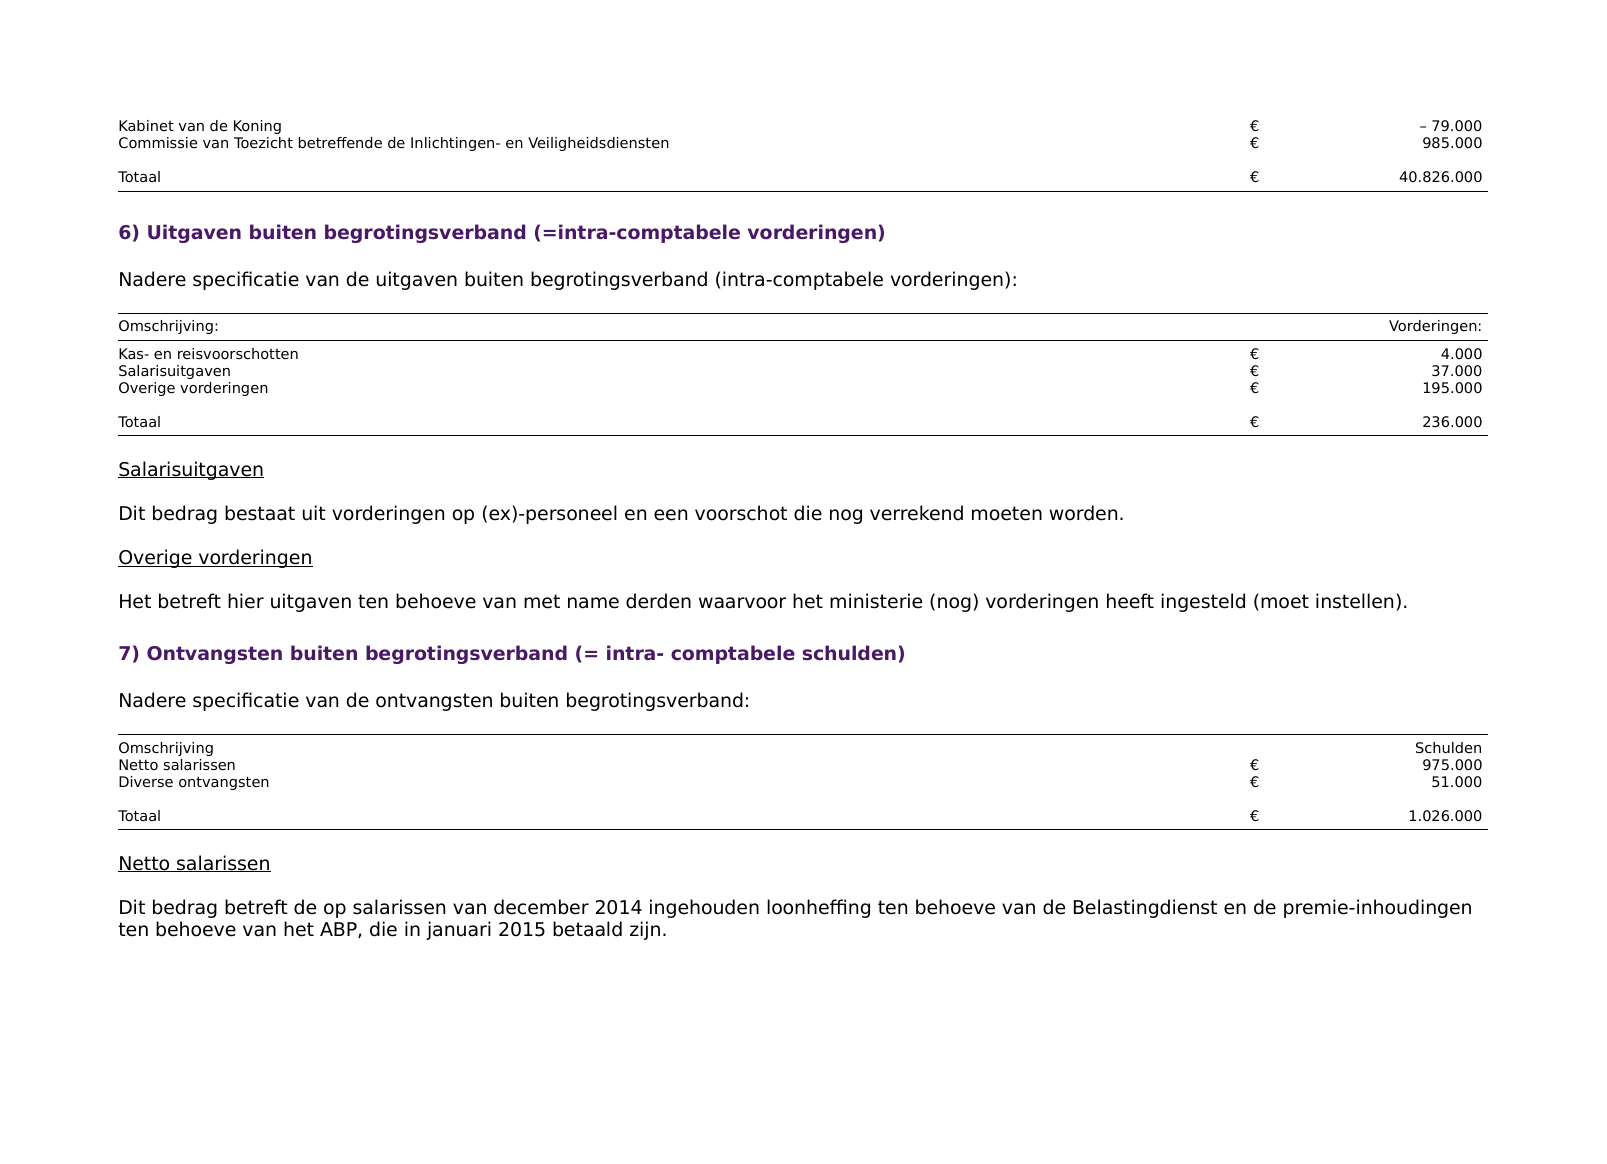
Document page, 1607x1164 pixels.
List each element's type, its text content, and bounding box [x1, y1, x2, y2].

table_header Vorderingen: [1265, 314, 1488, 340]
table_header [1201, 735, 1265, 757]
table_cell Kabinet van de Koning [118, 118, 1201, 135]
table_cell Netto salarissen [118, 757, 1201, 773]
text Het betreft hier uitgaven ten behoeve van met name derden waarvoor het ministerie (nog) vorderingen heeft ingesteld (moet instellen). [118, 591, 1488, 613]
table_cell € [1201, 380, 1265, 397]
text Dit bedrag betreft de op salarissen van december 2014 ingehouden loonheffing ten behoeve van de Belastingdienst en de premie-inhoudingen ten behoeve van het ABP, die in januari 2015 betaald zijn. [118, 897, 1488, 941]
table_cell 37.000 [1265, 363, 1488, 380]
table_cell € [1201, 169, 1265, 191]
table_header Schulden [1265, 735, 1488, 757]
table_cell 975.000 [1265, 757, 1488, 773]
table_cell [1265, 791, 1488, 807]
table_cell 236.000 [1265, 414, 1488, 435]
table_cell [118, 397, 1201, 414]
table_header Omschrijving: [118, 314, 1201, 340]
table_cell 4.000 [1265, 341, 1488, 363]
text Dit bedrag bestaat uit vorderingen op (ex)-personeel en een voorschot die nog verrekend moeten worden. [118, 503, 1488, 525]
text Nadere specificatie van de ontvangsten buiten begrotingsverband: [118, 690, 1488, 712]
table_cell [1265, 152, 1488, 169]
table_cell € [1201, 757, 1265, 773]
table_cell Totaal [118, 169, 1201, 191]
table_cell [118, 152, 1201, 169]
table_cell Totaal [118, 414, 1201, 435]
table_cell [1201, 397, 1265, 414]
table_cell Commissie van Toezicht betreffende de Inlichtingen- en Veiligheidsdiensten [118, 135, 1201, 152]
table_cell € [1201, 118, 1265, 135]
table_header Omschrijving [118, 735, 1201, 757]
table_cell [1201, 791, 1265, 807]
text Nadere specificatie van de uitgaven buiten begrotingsverband (intra-comptabele vorderingen): [118, 269, 1488, 291]
table_cell [1265, 397, 1488, 414]
table_cell [1201, 152, 1265, 169]
subtitle Netto salarissen [118, 852, 1488, 874]
subtitle 7) Ontvangsten buiten begrotingsverband (= intra- comptabele schulden) [118, 643, 1488, 665]
table_cell Salarisuitgaven [118, 363, 1201, 380]
table_cell 51.000 [1265, 774, 1488, 791]
table_cell € [1201, 363, 1265, 380]
subtitle 6) Uitgaven buiten begrotingsverband (=intra-comptabele vorderingen) [118, 222, 1488, 244]
table_cell Overige vorderingen [118, 380, 1201, 397]
table_cell 195.000 [1265, 380, 1488, 397]
subtitle Overige vorderingen [118, 547, 1488, 569]
table_cell 985.000 [1265, 135, 1488, 152]
subtitle Salarisuitgaven [118, 458, 1488, 481]
table_cell – 79.000 [1265, 118, 1488, 135]
table_cell Diverse ontvangsten [118, 774, 1201, 791]
table_cell [118, 791, 1201, 807]
table_cell € [1201, 341, 1265, 363]
table_cell € [1201, 774, 1265, 791]
table_cell Kas- en reisvoorschotten [118, 341, 1201, 363]
table_cell Totaal [118, 808, 1201, 829]
table_cell € [1201, 135, 1265, 152]
table_cell € [1201, 808, 1265, 829]
table_cell 40.826.000 [1265, 169, 1488, 191]
table_header [1201, 314, 1265, 340]
table_cell 1.026.000 [1265, 808, 1488, 829]
table_cell € [1201, 414, 1265, 435]
